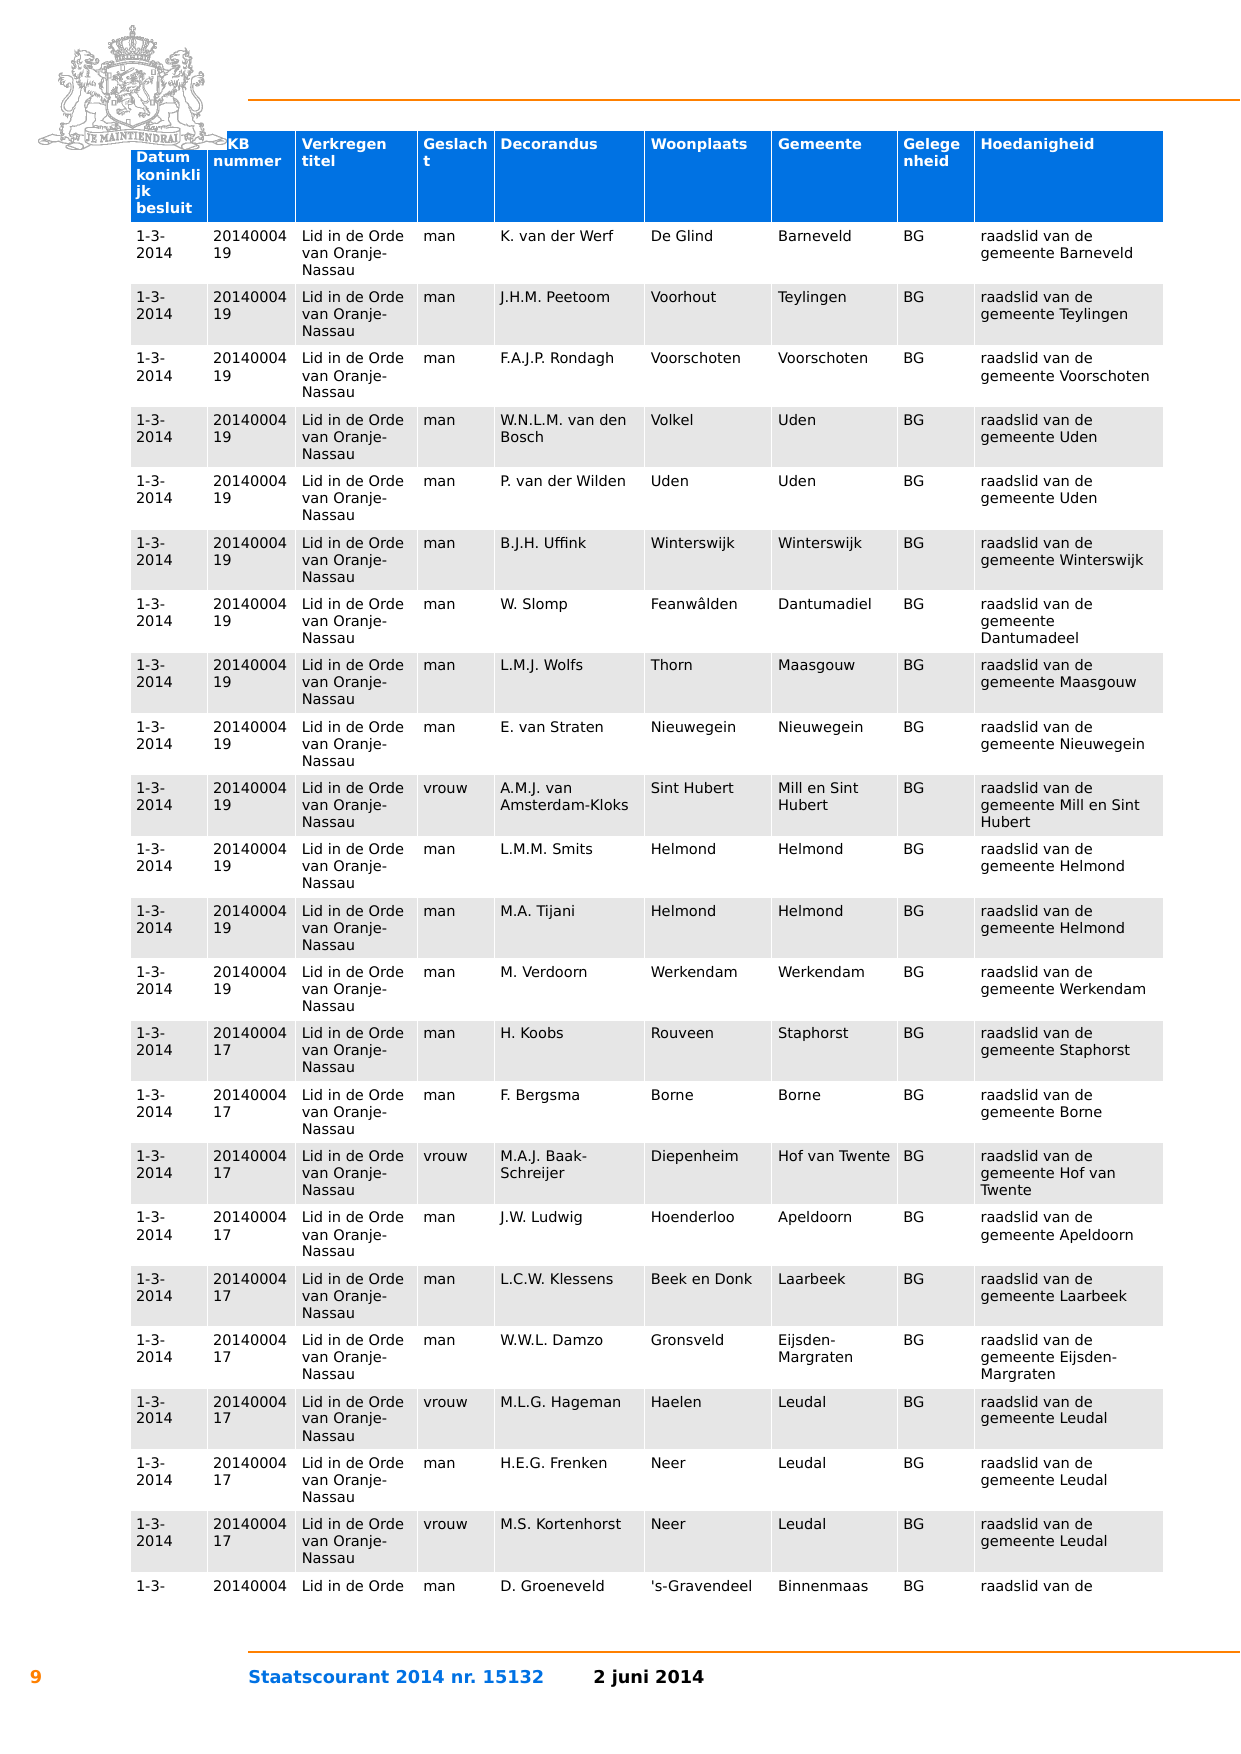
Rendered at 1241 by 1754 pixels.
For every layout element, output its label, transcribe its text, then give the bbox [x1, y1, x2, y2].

table_cell Lid in de Orde van Oranje-Nassau [296, 775, 417, 836]
table_cell raadslid van de gemeente Nieuwegein [975, 714, 1163, 774]
table_cell 1-3-2014 [131, 469, 207, 529]
table_cell Binnenmaas [772, 1573, 897, 1599]
table_cell E. van Straten [495, 714, 644, 774]
table_cell Neer [645, 1450, 771, 1510]
table_header Gemeente [772, 131, 897, 222]
table_cell 1-3-2014 [131, 1450, 207, 1510]
table_cell Leudal [772, 1511, 897, 1572]
table_cell raadslid van de gemeente Laarbeek [975, 1266, 1163, 1326]
table_cell Winterswijk [645, 530, 771, 590]
table_cell W. Slomp [495, 591, 644, 651]
table_cell 2014000419 [208, 653, 295, 713]
table_cell BG [898, 1143, 974, 1204]
table_cell BG [898, 1082, 974, 1142]
table_cell Nieuwegein [772, 714, 897, 774]
table_cell 2014000417 [208, 1389, 295, 1449]
table_cell Lid in de Orde van Oranje-Nassau [296, 1511, 417, 1572]
table_header Decorandus [495, 131, 644, 222]
picture [38, 25, 227, 150]
table_cell Laarbeek [772, 1266, 897, 1326]
table_cell Gronsveld [645, 1328, 771, 1388]
table_cell man [418, 1082, 494, 1142]
table_cell BG [898, 1573, 974, 1599]
table_cell 2014000419 [208, 530, 295, 590]
table_header Gelegenheid [898, 131, 974, 222]
table_cell 1-3-2014 [131, 591, 207, 651]
table_cell Borne [645, 1082, 771, 1142]
table_cell raadslid van de gemeente Apeldoorn [975, 1205, 1163, 1265]
table_cell Rouveen [645, 1021, 771, 1081]
table_cell raadslid van de gemeente Uden [975, 469, 1163, 529]
table_cell man [418, 1021, 494, 1081]
table_cell Werkendam [645, 959, 771, 1019]
table_cell 1-3-2014 [131, 1511, 207, 1572]
table_cell De Glind [645, 223, 771, 283]
table_cell 1-3-2014 [131, 223, 207, 283]
table_cell raadslid van de gemeente Leudal [975, 1511, 1163, 1572]
table_cell Lid in de Orde van Oranje-Nassau [296, 1082, 417, 1142]
table_cell M. Verdoorn [495, 959, 644, 1019]
table_cell man [418, 346, 494, 406]
table_cell 1-3-2014 [131, 407, 207, 467]
table_cell 2014000419 [208, 591, 295, 651]
table_cell man [418, 1573, 494, 1599]
table_cell L.M.J. Wolfs [495, 653, 644, 713]
table_cell 1-3-2014 [131, 284, 207, 345]
table_cell raadslid van de gemeente Borne [975, 1082, 1163, 1142]
table_cell BG [898, 959, 974, 1019]
table_cell 1-3-2014 [131, 1205, 207, 1265]
table_cell 2014000419 [208, 346, 295, 406]
table_cell BG [898, 1389, 974, 1449]
table_cell Volkel [645, 407, 771, 467]
table_cell D. Groeneveld [495, 1573, 644, 1599]
table_cell Staphorst [772, 1021, 897, 1081]
table_cell Beek en Donk [645, 1266, 771, 1326]
table_cell 2014000419 [208, 714, 295, 774]
table_cell Lid in de Orde van Oranje-Nassau [296, 1389, 417, 1449]
table_cell 2014000419 [208, 469, 295, 529]
table_cell Teylingen [772, 284, 897, 345]
table_cell M.A.J. Baak-Schreijer [495, 1143, 644, 1204]
table_cell raadslid van de gemeente Staphorst [975, 1021, 1163, 1081]
table_cell raadslid van de gemeente Werkendam [975, 959, 1163, 1019]
table_cell Helmond [772, 898, 897, 958]
table_cell Hoenderloo [645, 1205, 771, 1265]
table_cell BG [898, 653, 974, 713]
table_cell W.N.L.M. van den Bosch [495, 407, 644, 467]
table_cell man [418, 898, 494, 958]
table_cell 2014000419 [208, 407, 295, 467]
table_cell Lid in de Orde van Oranje-Nassau [296, 1266, 417, 1326]
table_cell 1-3-2014 [131, 346, 207, 406]
table_cell man [418, 1205, 494, 1265]
table_cell Sint Hubert [645, 775, 771, 836]
table_cell Lid in de Orde van Oranje-Nassau [296, 591, 417, 651]
table_cell Maasgouw [772, 653, 897, 713]
table_cell 's-Gravendeel [645, 1573, 771, 1599]
table_cell 2014000417 [208, 1082, 295, 1142]
table_cell 2014000417 [208, 1511, 295, 1572]
table_cell Barneveld [772, 223, 897, 283]
table_cell Neer [645, 1511, 771, 1572]
table_cell 2014000419 [208, 898, 295, 958]
table_cell raadslid van de gemeente Maasgouw [975, 653, 1163, 713]
table_cell BG [898, 591, 974, 651]
table_cell Uden [645, 469, 771, 529]
table_cell Leudal [772, 1389, 897, 1449]
table_cell H. Koobs [495, 1021, 644, 1081]
table_cell BG [898, 714, 974, 774]
table_cell Apeldoorn [772, 1205, 897, 1265]
table_cell 1-3-2014 [131, 653, 207, 713]
table_header Datum koninklijk besluit [131, 150, 207, 222]
table_header KB nummer [208, 131, 295, 222]
table_cell raadslid van de gemeente Winterswijk [975, 530, 1163, 590]
table_cell K. van der Werf [495, 223, 644, 283]
table_cell man [418, 407, 494, 467]
table_cell Borne [772, 1082, 897, 1142]
table_cell M.A. Tijani [495, 898, 644, 958]
table_cell 2014000417 [208, 1021, 295, 1081]
table_header Hoedanigheid [975, 131, 1163, 222]
table_cell J.H.M. Peetoom [495, 284, 644, 345]
table_cell Lid in de Orde van Oranje-Nassau [296, 284, 417, 345]
table_cell raadslid van de gemeente Leudal [975, 1450, 1163, 1510]
table_cell 1-3-2014 [131, 530, 207, 590]
table_cell BG [898, 469, 974, 529]
table_cell raadslid van de [975, 1573, 1163, 1599]
table_cell 2014000419 [208, 775, 295, 836]
table_cell raadslid van de gemeente Helmond [975, 837, 1163, 897]
table_cell raadslid van de gemeente Teylingen [975, 284, 1163, 345]
table_cell Lid in de Orde van Oranje-Nassau [296, 1328, 417, 1388]
table_cell BG [898, 1450, 974, 1510]
table_cell raadslid van de gemeente Mill en Sint Hubert [975, 775, 1163, 836]
table_cell Leudal [772, 1450, 897, 1510]
table_cell Lid in de Orde van Oranje-Nassau [296, 346, 417, 406]
table_cell BG [898, 1266, 974, 1326]
table_cell vrouw [418, 1143, 494, 1204]
table_cell man [418, 1266, 494, 1326]
table_cell Helmond [772, 837, 897, 897]
table_cell Voorschoten [772, 346, 897, 406]
table_cell Lid in de Orde van Oranje-Nassau [296, 469, 417, 529]
table_cell 1-3-2014 [131, 837, 207, 897]
table_cell raadslid van de gemeente Dantumadeel [975, 591, 1163, 651]
table_cell BG [898, 530, 974, 590]
table_cell Haelen [645, 1389, 771, 1449]
table_cell 2014000417 [208, 1450, 295, 1510]
table_cell man [418, 959, 494, 1019]
table_cell Helmond [645, 898, 771, 958]
table_cell Feanwâlden [645, 591, 771, 651]
table_cell M.S. Kortenhorst [495, 1511, 644, 1572]
table_cell 2014000419 [208, 284, 295, 345]
table_cell 2014000419 [208, 959, 295, 1019]
table_header Geslacht [418, 131, 494, 222]
table_cell Nieuwegein [645, 714, 771, 774]
table_cell 1-3-2014 [131, 1389, 207, 1449]
table_cell 1-3-2014 [131, 1328, 207, 1388]
table_cell W.W.L. Damzo [495, 1328, 644, 1388]
table_cell 1-3-2014 [131, 1021, 207, 1081]
table_cell BG [898, 407, 974, 467]
table_cell BG [898, 284, 974, 345]
table_cell A.M.J. van Amsterdam-Kloks [495, 775, 644, 836]
table_cell BG [898, 1205, 974, 1265]
table_cell Dantumadiel [772, 591, 897, 651]
table_cell P. van der Wilden [495, 469, 644, 529]
table_cell F. Bergsma [495, 1082, 644, 1142]
table_cell man [418, 469, 494, 529]
table_cell Lid in de Orde van Oranje-Nassau [296, 1143, 417, 1204]
table_cell Lid in de Orde van Oranje-Nassau [296, 1205, 417, 1265]
table_cell 1-3-2014 [131, 1143, 207, 1204]
table_cell BG [898, 1511, 974, 1572]
table_cell 2014000417 [208, 1266, 295, 1326]
table_cell Lid in de Orde van Oranje-Nassau [296, 223, 417, 283]
table_cell man [418, 1328, 494, 1388]
table_cell 20140004 [208, 1573, 295, 1599]
table_cell vrouw [418, 775, 494, 836]
table_cell H.E.G. Frenken [495, 1450, 644, 1510]
table_cell raadslid van de gemeente Barneveld [975, 223, 1163, 283]
table_cell Uden [772, 407, 897, 467]
table_cell vrouw [418, 1511, 494, 1572]
table_cell Diepenheim [645, 1143, 771, 1204]
table_cell Lid in de Orde [296, 1573, 417, 1599]
table_cell Lid in de Orde van Oranje-Nassau [296, 1450, 417, 1510]
table_cell L.C.W. Klessens [495, 1266, 644, 1326]
table_cell Lid in de Orde van Oranje-Nassau [296, 407, 417, 467]
table_header Woonplaats [645, 131, 771, 222]
table_header Verkregen titel [296, 131, 417, 222]
table_cell 1-3-2014 [131, 775, 207, 836]
table_cell raadslid van de gemeente Helmond [975, 898, 1163, 958]
table_cell man [418, 591, 494, 651]
table_cell Lid in de Orde van Oranje-Nassau [296, 1021, 417, 1081]
table_cell Lid in de Orde van Oranje-Nassau [296, 530, 417, 590]
table_cell F.A.J.P. Rondagh [495, 346, 644, 406]
table_cell Helmond [645, 837, 771, 897]
table_cell 1-3-2014 [131, 1082, 207, 1142]
table_cell BG [898, 775, 974, 836]
table_cell Uden [772, 469, 897, 529]
table_cell 2014000417 [208, 1143, 295, 1204]
table_cell Lid in de Orde van Oranje-Nassau [296, 837, 417, 897]
table_cell 1-3-2014 [131, 959, 207, 1019]
table_cell raadslid van de gemeente Uden [975, 407, 1163, 467]
table_cell Werkendam [772, 959, 897, 1019]
table_cell BG [898, 1021, 974, 1081]
table_cell man [418, 837, 494, 897]
table_cell 2014000419 [208, 837, 295, 897]
table_cell Lid in de Orde van Oranje-Nassau [296, 653, 417, 713]
table_cell vrouw [418, 1389, 494, 1449]
table_cell raadslid van de gemeente Hof van Twente [975, 1143, 1163, 1204]
table_cell Lid in de Orde van Oranje-Nassau [296, 714, 417, 774]
table_cell man [418, 714, 494, 774]
table_cell 1-3-2014 [131, 714, 207, 774]
table_cell Mill en Sint Hubert [772, 775, 897, 836]
table_cell L.M.M. Smits [495, 837, 644, 897]
table_cell man [418, 1450, 494, 1510]
table_cell Thorn [645, 653, 771, 713]
table_cell Voorschoten [645, 346, 771, 406]
table_cell 2014000419 [208, 223, 295, 283]
table_cell 2014000417 [208, 1328, 295, 1388]
table_cell 1-3-2014 [131, 898, 207, 958]
table_cell man [418, 653, 494, 713]
table_cell BG [898, 1328, 974, 1388]
table_cell raadslid van de gemeente Leudal [975, 1389, 1163, 1449]
table_cell raadslid van de gemeente Voorschoten [975, 346, 1163, 406]
table_cell Lid in de Orde van Oranje-Nassau [296, 898, 417, 958]
table_cell 1-3- [131, 1573, 207, 1599]
table_cell 2014000417 [208, 1205, 295, 1265]
table_cell J.W. Ludwig [495, 1205, 644, 1265]
table_cell man [418, 530, 494, 590]
table_cell Hof van Twente [772, 1143, 897, 1204]
table_cell man [418, 284, 494, 345]
table_cell BG [898, 346, 974, 406]
table_cell raadslid van de gemeente Eijsden-Margraten [975, 1328, 1163, 1388]
table_cell Voorhout [645, 284, 771, 345]
table_cell Lid in de Orde van Oranje-Nassau [296, 959, 417, 1019]
table_cell Winterswijk [772, 530, 897, 590]
table_cell 1-3-2014 [131, 1266, 207, 1326]
table_cell BG [898, 837, 974, 897]
table_cell man [418, 223, 494, 283]
table_cell B.J.H. Uffink [495, 530, 644, 590]
table_cell M.L.G. Hageman [495, 1389, 644, 1449]
table_cell BG [898, 898, 974, 958]
table_cell BG [898, 223, 974, 283]
table_cell Eijsden-Margraten [772, 1328, 897, 1388]
